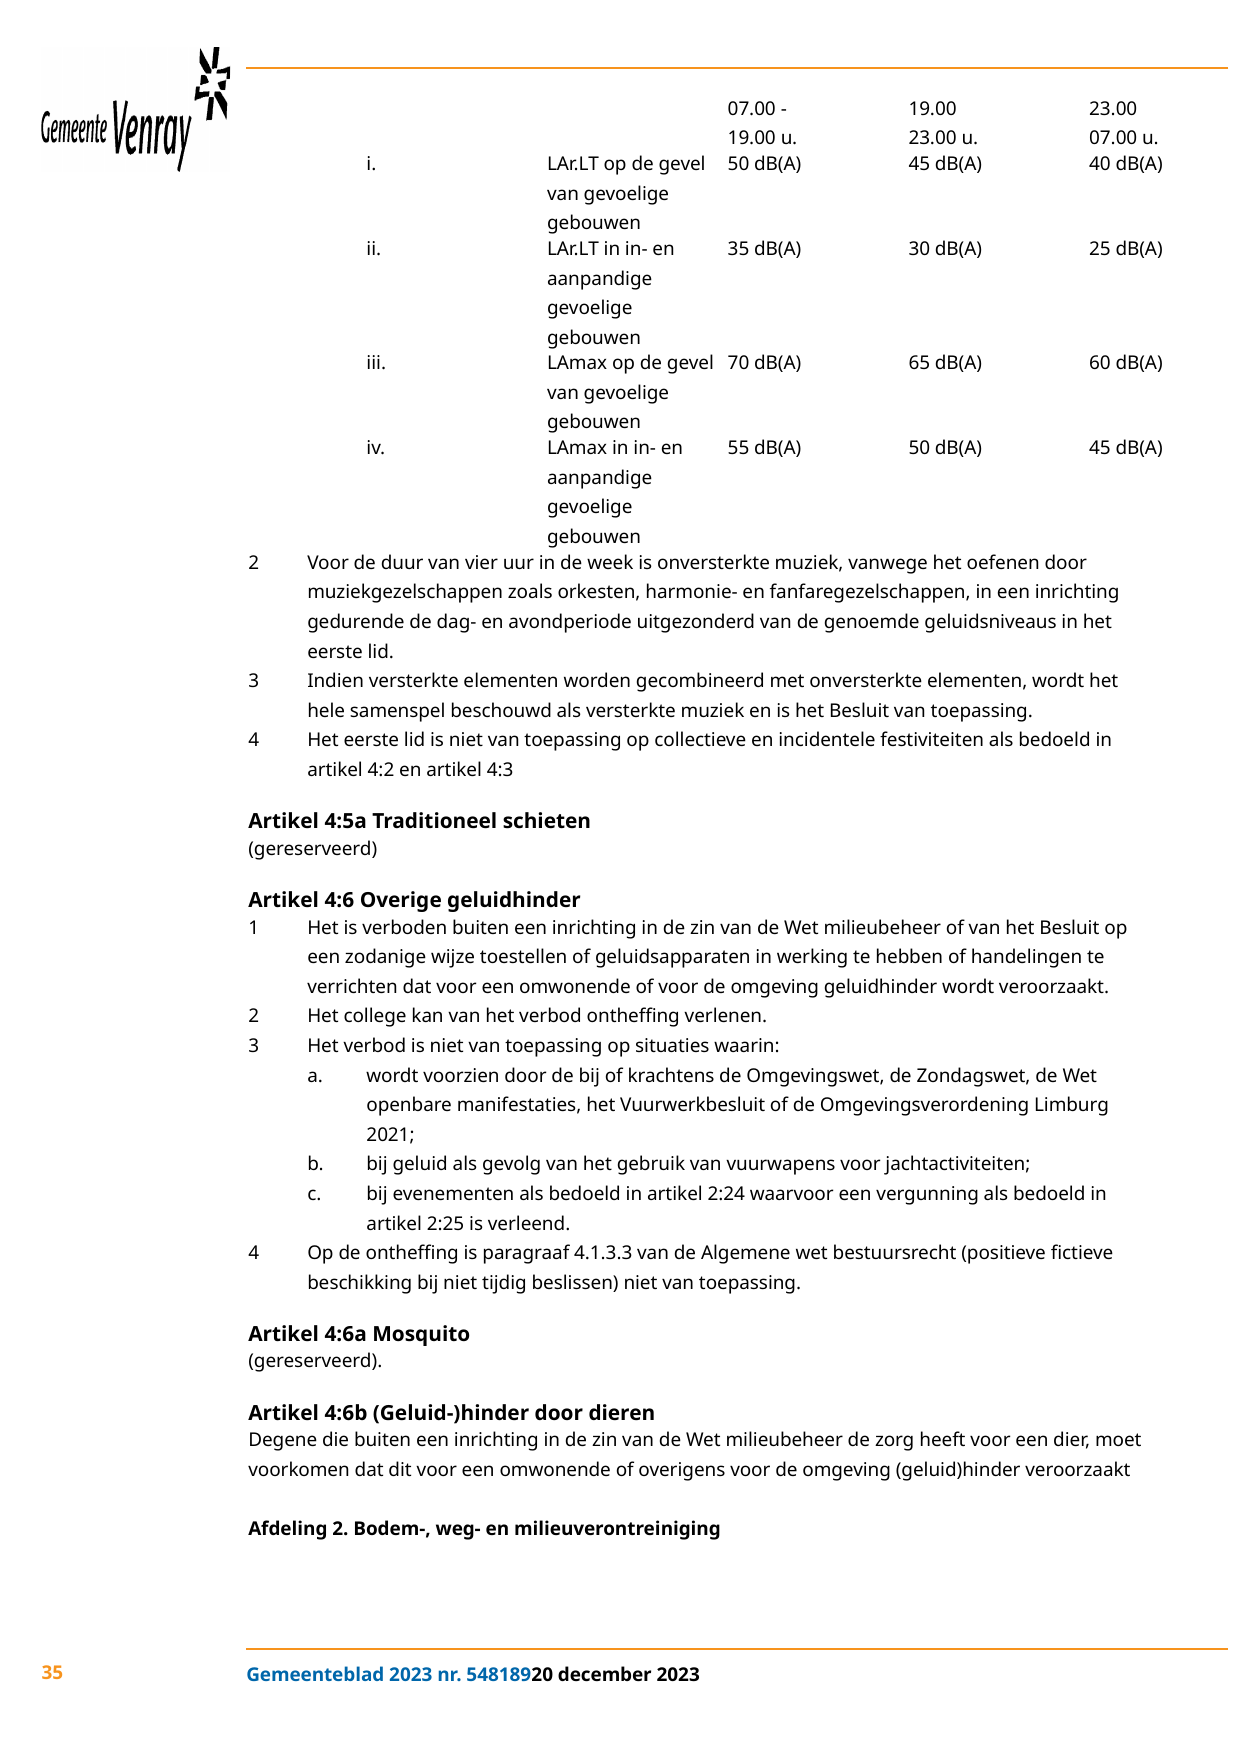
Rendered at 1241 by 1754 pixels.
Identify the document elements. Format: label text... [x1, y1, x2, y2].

text Artikel 4:6 Overige geluidhinder [248, 885, 1152, 914]
table_header 23.00 07.00 u. [1089, 95, 1240, 150]
table_header [366, 95, 547, 150]
text Afdeling 2. Bodem-, weg- en milieuverontreiniging [248, 1515, 1152, 1541]
table_cell 40 dB(A) [1089, 150, 1240, 235]
table_cell 50 dB(A) [728, 150, 908, 235]
table_cell 45 dB(A) [908, 150, 1089, 235]
table_cell iv. [366, 435, 547, 549]
table_cell 35 dB(A) [728, 235, 908, 349]
table_cell 60 dB(A) [1089, 350, 1240, 434]
table_cell 70 dB(A) [728, 350, 908, 434]
table_cell 55 dB(A) [728, 435, 908, 549]
table_cell i. [366, 150, 547, 235]
list Het college kan van het verbod ontheffing verlenen. [248, 1003, 1152, 1028]
text Artikel 4:5a Traditioneel schieten [248, 807, 1152, 835]
table_cell LAmax op de gevel van gevoelige gebouwen [547, 350, 727, 434]
picture [41, 47, 231, 172]
list Het verbod is niet van toepassing op situaties waarin: [248, 1032, 1152, 1058]
table_cell 65 dB(A) [908, 350, 1089, 434]
table_cell 45 dB(A) [1089, 435, 1240, 549]
list bij geluid als gevolg van het gebruik van vuurwapens voor jachtactiviteiten; [307, 1151, 1152, 1176]
text (gereserveerd). [248, 1348, 1152, 1373]
table_header 07.00 - 19.00 u. [728, 95, 908, 150]
table_header 19.00 23.00 u. [908, 95, 1089, 150]
table_cell 25 dB(A) [1089, 235, 1240, 349]
list Het eerste lid is niet van toepassing op collectieve en incidentele festiviteiten als bedoeld in artikel 4:2 en artikel 4:3 [248, 727, 1152, 782]
list Op de ontheffing is paragraaf 4.1.3.3 van de Algemene wet bestuursrecht (positieve fictieve beschikking bij niet tijdig beslissen) niet van toepassing. [248, 1239, 1152, 1294]
table_cell LAmax in in- en aanpandige gevoelige gebouwen [547, 435, 727, 549]
table_cell LAr.LT op de gevel van gevoelige gebouwen [547, 150, 727, 235]
table_cell LAr.LT in in- en aanpandige gevoelige gebouwen [547, 235, 727, 349]
table_cell iii. [366, 350, 547, 434]
table_cell ii. [366, 235, 547, 349]
text Degene die buiten een inrichting in de zin van de Wet milieubeheer de zorg heeft voor een dier, moet voorkomen dat dit voor een omwonende of overigens voor de omgeving (geluid)hinder veroorzaakt [248, 1427, 1152, 1482]
list Indien versterkte elementen worden gecombineerd met onversterkte elementen, wordt het hele samenspel beschouwd als versterkte muziek en is het Besluit van toepassing. [248, 667, 1152, 723]
text Artikel 4:6b (Geluid-)hinder door dieren [248, 1398, 1152, 1427]
list Voor de duur van vier uur in de week is onversterkte muziek, vanwege het oefenen door muziekgezelschappen zoals orkesten, harmonie- en fanfaregezelschappen, in een inrichting gedurende de dag- en avondperiode uitgezonderd van de genoemde geluidsniveaus in het eerste lid. [248, 549, 1152, 663]
table_cell 50 dB(A) [908, 435, 1089, 549]
text (gereserveerd) [248, 835, 1152, 861]
list wordt voorzien door de bij of krachtens de Omgevingswet, de Zondagswet, de Wet openbare manifestaties, het Vuurwerkbesluit of de Omgevingsverordening Limburg 2021; [307, 1062, 1152, 1147]
table_header [547, 95, 727, 150]
list Het is verboden buiten een inrichting in de zin van de Wet milieubeheer of van het Besluit op een zodanige wijze toestellen of geluidsapparaten in werking te hebben of handelingen te verrichten dat voor een omwonende of voor de omgeving geluidhinder wordt veroorzaakt. [248, 914, 1152, 999]
text Artikel 4:6a Mosquito [248, 1319, 1152, 1348]
table_cell 30 dB(A) [908, 235, 1089, 349]
list bij evenementen als bedoeld in artikel 2:24 waarvoor een vergunning als bedoeld in artikel 2:25 is verleend. [307, 1180, 1152, 1235]
